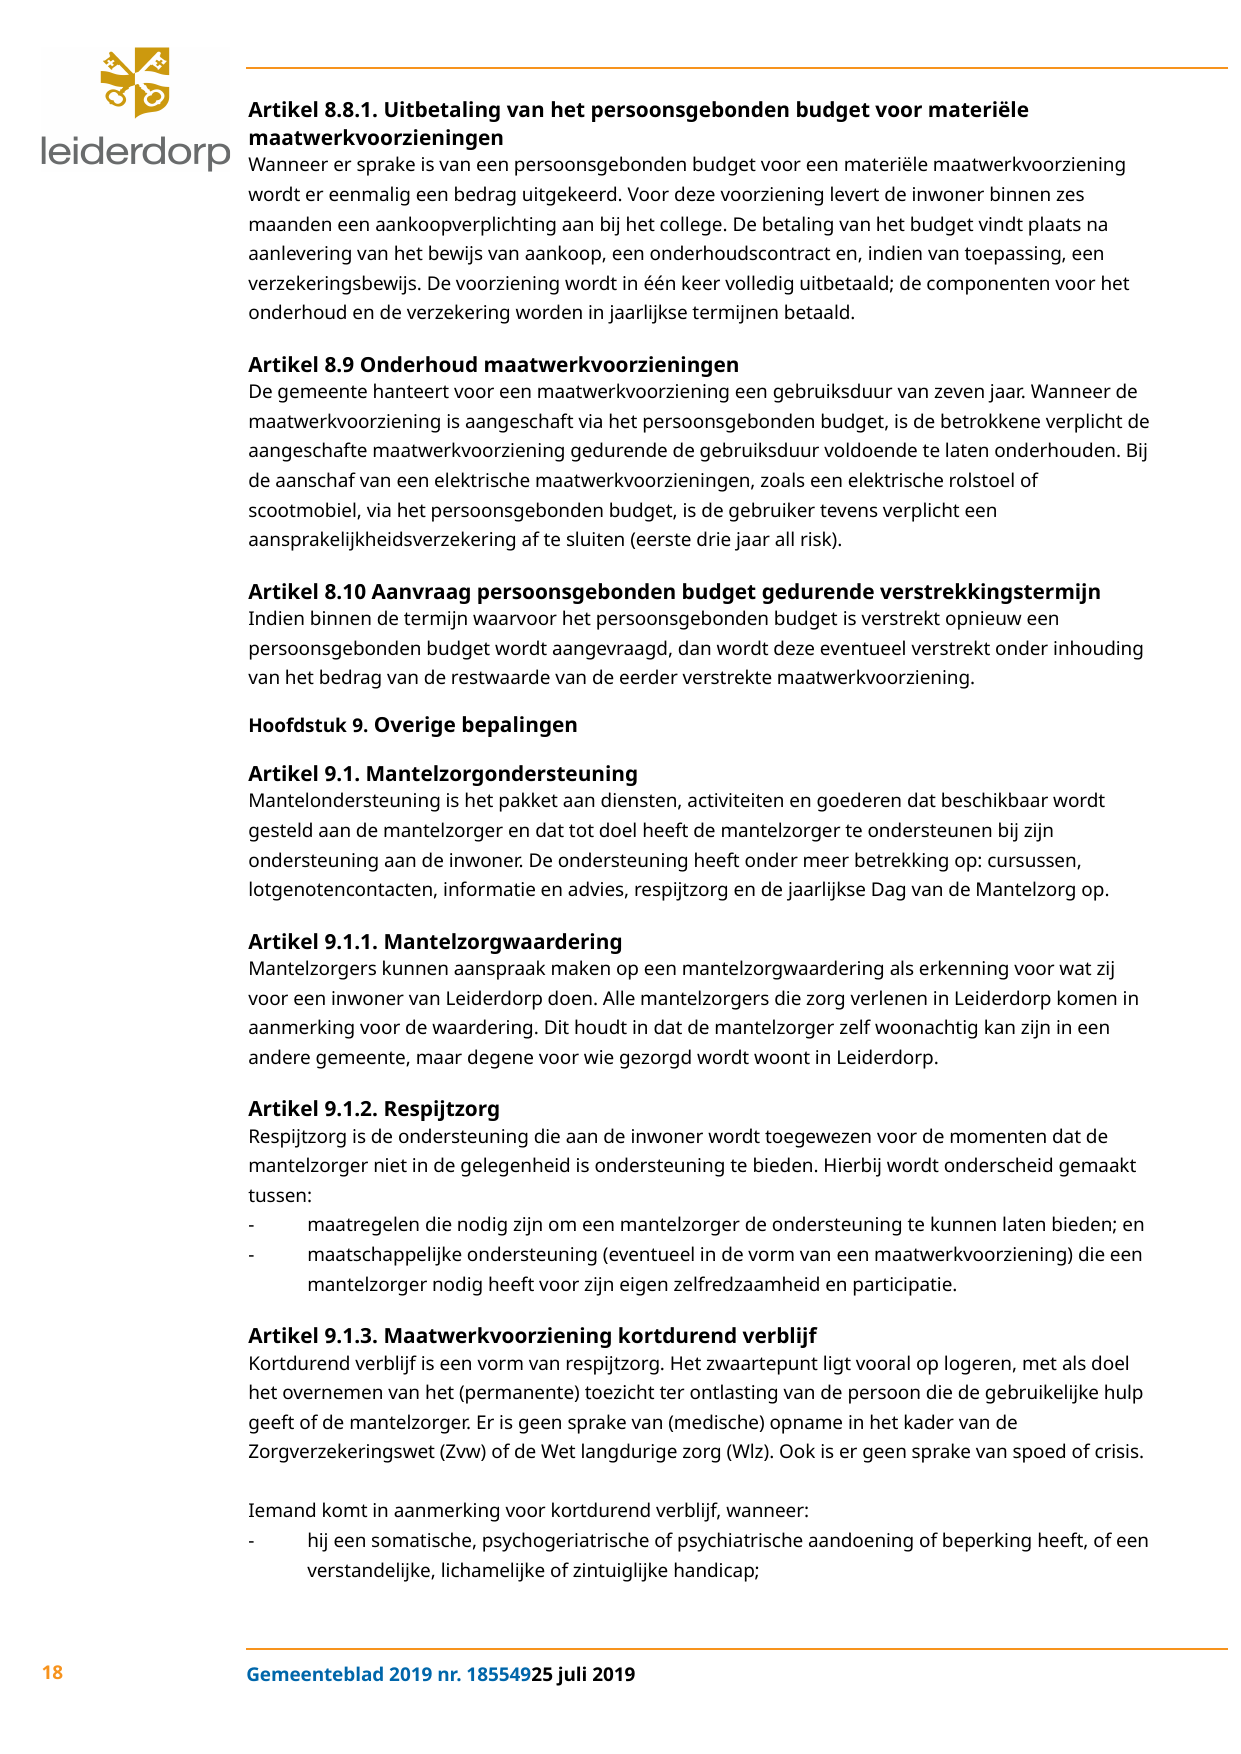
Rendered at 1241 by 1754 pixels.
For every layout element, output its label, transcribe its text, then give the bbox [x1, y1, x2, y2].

text Hoofdstuk 9. Overige bepalingen [248, 710, 1152, 738]
text Respijtzorg is de ondersteuning die aan de inwoner wordt toegewezen voor de momenten dat de mantelzorger niet in de gelegenheid is ondersteuning te bieden. Hierbij wordt onderscheid gemaakt tussen: [248, 1123, 1152, 1208]
text Artikel 9.1.3. Maatwerkvoorziening kortdurend verblijf [248, 1321, 1152, 1350]
text Artikel 9.1.1. Mantelzorgwaardering [248, 927, 1152, 955]
text Kortdurend verblijf is een vorm van respijtzorg. Het zwaartepunt ligt vooral op logeren, met als doel het overnemen van het (permanente) toezicht ter ontlasting van de persoon die de gebruikelijke hulp geeft of de mantelzorger. Er is geen sprake van (medische) opname in het kader van de Zorgverzekeringswet (Zvw) of de Wet langdurige zorg (Wlz). Ook is er geen sprake van spoed of crisis. [248, 1350, 1152, 1464]
text Wanneer er sprake is van een persoonsgebonden budget voor een materiële maatwerkvoorziening wordt er eenmalig een bedrag uitgekeerd. Voor deze voorziening levert de inwoner binnen zes maanden een aankoopverplichting aan bij het college. De betaling van het budget vindt plaats na aanlevering van het bewijs van aankoop, een onderhoudscontract en, indien van toepassing, een verzekeringsbewijs. De voorziening wordt in één keer volledig uitbetaald; de componenten voor het onderhoud en de verzekering worden in jaarlijkse termijnen betaald. [248, 152, 1152, 325]
text Mantelondersteuning is het pakket aan diensten, activiteiten en goederen dat beschikbaar wordt gesteld aan de mantelzorger en dat tot doel heeft de mantelzorger te ondersteunen bij zijn ondersteuning aan de inwoner. De ondersteuning heeft onder meer betrekking op: cursussen, lotgenotencontacten, informatie en advies, respijtzorg en de jaarlijkse Dag van de Mantelzorg op. [248, 788, 1152, 902]
text Artikel 8.10 Aanvraag persoonsgebonden budget gedurende verstrekkingstermijn [248, 577, 1152, 605]
text Artikel 9.1. Mantelzorgondersteuning [248, 759, 1152, 788]
list hij een somatische, psychogeriatrische of psychiatrische aandoening of beperking heeft, of een verstandelijke, lichamelijke of zintuiglijke handicap; [248, 1527, 1152, 1582]
picture [41, 47, 231, 172]
list maatregelen die nodig zijn om een mantelzorger de ondersteuning te kunnen laten bieden; en [248, 1212, 1152, 1237]
text Artikel 8.9 Onderhoud maatwerkvoorzieningen [248, 350, 1152, 378]
text Artikel 9.1.2. Respijtzorg [248, 1094, 1152, 1123]
text Artikel 8.8.1. Uitbetaling van het persoonsgebonden budget voor materiële maatwerkvoorzieningen [248, 95, 1152, 152]
list maatschappelijke ondersteuning (eventueel in de vorm van een maatwerkvoorziening) die een mantelzorger nodig heeft voor zijn eigen zelfredzaamheid en participatie. [248, 1241, 1152, 1297]
text De gemeente hanteert voor een maatwerkvoorziening een gebruiksduur van zeven jaar. Wanneer de maatwerkvoorziening is aangeschaft via het persoonsgebonden budget, is de betrokkene verplicht de aangeschafte maatwerkvoorziening gedurende de gebruiksduur voldoende te laten onderhouden. Bij de aanschaf van een elektrische maatwerkvoorzieningen, zoals een elektrische rolstoel of scootmobiel, via het persoonsgebonden budget, is de gebruiker tevens verplicht een aansprakelijkheidsverzekering af te sluiten (eerste drie jaar all risk). [248, 378, 1152, 552]
text Mantelzorgers kunnen aanspraak maken op een mantelzorgwaardering als erkenning voor wat zij voor een inwoner van Leiderdorp doen. Alle mantelzorgers die zorg verlenen in Leiderdorp komen in aanmerking voor de waardering. Dit houdt in dat de mantelzorger zelf woonachtig kan zijn in een andere gemeente, maar degene voor wie gezorgd wordt woont in Leiderdorp. [248, 955, 1152, 1070]
text Indien binnen de termijn waarvoor het persoonsgebonden budget is verstrekt opnieuw een persoonsgebonden budget wordt aangevraagd, dan wordt deze eventueel verstrekt onder inhouding van het bedrag van de restwaarde van de eerder verstrekte maatwerkvoorziening. [248, 605, 1152, 690]
text Iemand komt in aanmerking voor kortdurend verblijf, wanneer: [248, 1498, 1152, 1523]
